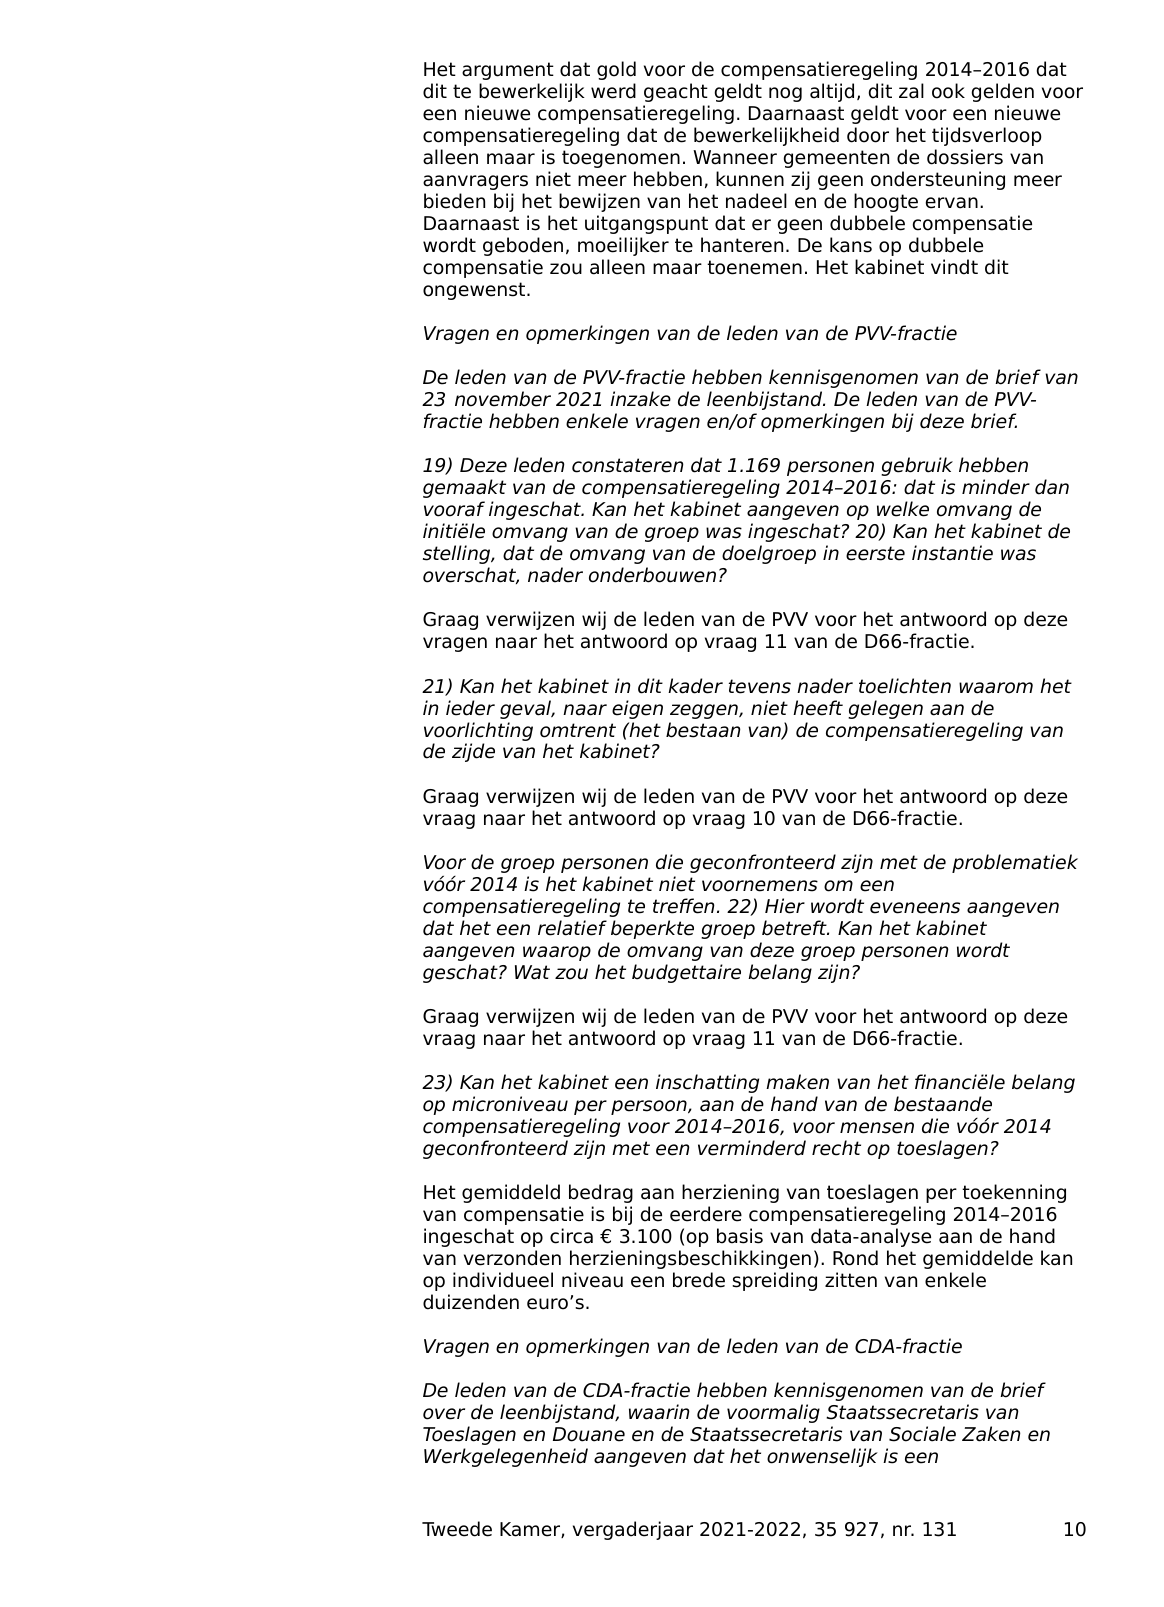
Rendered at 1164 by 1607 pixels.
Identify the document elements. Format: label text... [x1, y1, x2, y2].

text De leden van de CDA-fractie hebben kennisgenomen van de brief over de leenbijstand, waarin de voormalig Staatssecretaris van Toeslagen en Douane en de Staatssecretaris van Sociale Zaken en Werkgelegenheid aangeven dat het onwenselijk is een [422, 1380, 1087, 1468]
text Het gemiddeld bedrag aan herziening van toeslagen per toekenning van compensatie is bij de eerdere compensatieregeling 2014–2016 ingeschat op circa € 3.100 (op basis van data-analyse aan de hand van verzonden herzieningsbeschikkingen). Rond het gemiddelde kan op individueel niveau een brede spreiding zitten van enkele duizenden euro’s. [422, 1182, 1087, 1314]
text 23) Kan het kabinet een inschatting maken van het financiële belang op microniveau per persoon, aan de hand van de bestaande compensatieregeling voor 2014–2016, voor mensen die vóór 2014 geconfronteerd zijn met een verminderd recht op toeslagen? [422, 1072, 1087, 1160]
text Graag verwijzen wij de leden van de PVV voor het antwoord op deze vraag naar het antwoord op vraag 10 van de D66-fractie. [422, 786, 1087, 829]
text 19) Deze leden constateren dat 1.169 personen gebruik hebben gemaakt van de compensatieregeling 2014–2016: dat is minder dan vooraf ingeschat. Kan het kabinet aangeven op welke omvang de initiële omvang van de groep was ingeschat? 20) Kan het kabinet de stelling, dat de omvang van de doelgroep in eerste instantie was overschat, nader onderbouwen? [422, 455, 1087, 587]
text Graag verwijzen wij de leden van de PVV voor het antwoord op deze vragen naar het antwoord op vraag 11 van de D66-fractie. [422, 609, 1087, 653]
text 21) Kan het kabinet in dit kader tevens nader toelichten waarom het in ieder geval, naar eigen zeggen, niet heeft gelegen aan de voorlichting omtrent (het bestaan van) de compensatieregeling van de zijde van het kabinet? [422, 676, 1087, 763]
text Graag verwijzen wij de leden van de PVV voor het antwoord op deze vraag naar het antwoord op vraag 11 van de D66-fractie. [422, 1006, 1087, 1050]
subtitle Vragen en opmerkingen van de leden van de CDA-fractie [422, 1336, 1087, 1358]
subtitle Vragen en opmerkingen van de leden van de PVV-fractie [422, 323, 1087, 345]
text Voor de groep personen die geconfronteerd zijn met de problematiek vóór 2014 is het kabinet niet voornemens om een compensatieregeling te treffen. 22) Hier wordt eveneens aangeven dat het een relatief beperkte groep betreft. Kan het kabinet aangeven waarop de omvang van deze groep personen wordt geschat? Wat zou het budgettaire belang zijn? [422, 852, 1087, 984]
text Het argument dat gold voor de compensatieregeling 2014–2016 dat dit te bewerkelijk werd geacht geldt nog altijd, dit zal ook gelden voor een nieuwe compensatieregeling. Daarnaast geldt voor een nieuwe compensatieregeling dat de bewerkelijkheid door het tijdsverloop alleen maar is toegenomen. Wanneer gemeenten de dossiers van aanvragers niet meer hebben, kunnen zij geen ondersteuning meer bieden bij het bewijzen van het nadeel en de hoogte ervan. Daarnaast is het uitgangspunt dat er geen dubbele compensatie wordt geboden, moeilijker te hanteren. De kans op dubbele compensatie zou alleen maar toenemen. Het kabinet vindt dit ongewenst. [422, 59, 1087, 301]
text De leden van de PVV-fractie hebben kennisgenomen van de brief van 23 november 2021 inzake de leenbijstand. De leden van de PVV-fractie hebben enkele vragen en/of opmerkingen bij deze brief. [422, 367, 1087, 433]
